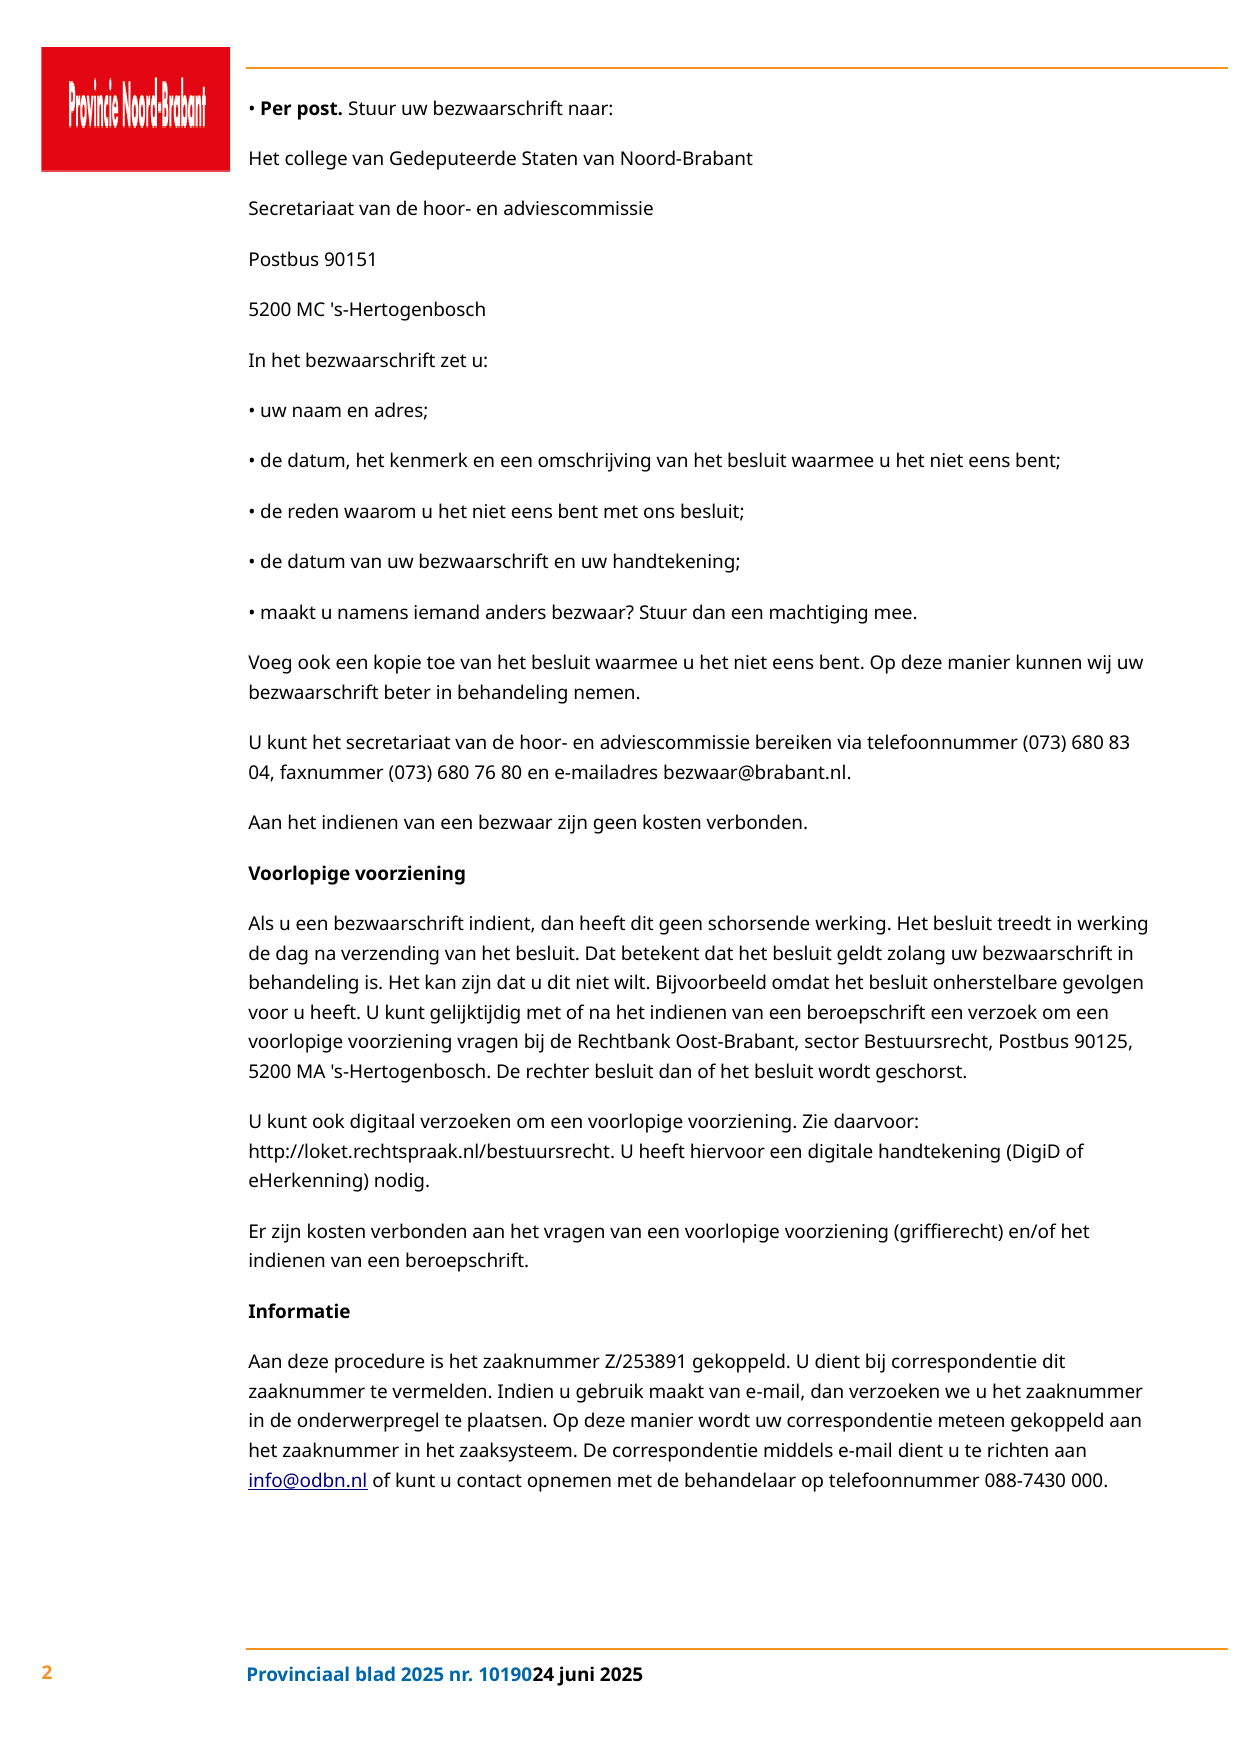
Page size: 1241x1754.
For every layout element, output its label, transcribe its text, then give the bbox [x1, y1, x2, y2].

text Postbus 90151 [248, 246, 1152, 272]
text Het college van Gedeputeerde Staten van Noord-Brabant [248, 145, 1152, 171]
text 5200 MC 's‑Hertogenbosch [248, 296, 1152, 322]
picture [41, 47, 231, 172]
text Secretariaat van de hoor- en adviescommissie [248, 196, 1152, 221]
text • Per post. Stuur uw bezwaarschrift naar: [248, 95, 1152, 121]
text U kunt het secretariaat van de hoor- en adviescommissie bereiken via telefoonnummer (073) 680 83 04, faxnummer (073) 680 76 80 en e-mailadres bezwaar@brabant.nl. [248, 729, 1152, 785]
text • de reden waarom u het niet eens bent met ons besluit; [248, 498, 1152, 524]
text Aan deze procedure is het zaaknummer Z/253891 gekoppeld. U dient bij correspondentie dit zaaknummer te vermelden. Indien u gebruik maakt van e-mail, dan verzoeken we u het zaaknummer in de onderwerpregel te plaatsen. Op deze manier wordt uw correspondentie meteen gekoppeld aan het zaaknummer in het zaaksysteem. De correspondentie middels e-mail dient u te richten aan info@odbn.nl of kunt u contact opnemen met de behandelaar op telefoonnummer 088-7430 000. [248, 1348, 1152, 1493]
text • uw naam en adres; [248, 397, 1152, 423]
text In het bezwaarschrift zet u: [248, 347, 1152, 373]
text Informatie [248, 1298, 1152, 1324]
text Er zijn kosten verbonden aan het vragen van een voorlopige voorziening (griffierecht) en/of het indienen van een beroepschrift. [248, 1218, 1152, 1273]
text Aan het indienen van een bezwaar zijn geen kosten verbonden. [248, 809, 1152, 835]
text • de datum van uw bezwaarschrift en uw handtekening; [248, 548, 1152, 574]
text Voeg ook een kopie toe van het besluit waarmee u het niet eens bent. Op deze manier kunnen wij uw bezwaarschrift beter in behandeling nemen. [248, 649, 1152, 705]
text U kunt ook digitaal verzoeken om een voorlopige voorziening. Zie daarvoor: http://loket.rechtspraak.nl/bestuursrecht. U heeft hiervoor een digitale handtekening (DigiD of eHerkenning) nodig. [248, 1108, 1152, 1193]
text Voorlopige voorziening [248, 860, 1152, 886]
text Als u een bezwaarschrift indient, dan heeft dit geen schorsende werking. Het besluit treedt in werking de dag na verzending van het besluit. Dat betekent dat het besluit geldt zolang uw bezwaarschrift in behandeling is. Het kan zijn dat u dit niet wilt. Bijvoorbeeld omdat het besluit onherstelbare gevolgen voor u heeft. U kunt gelijktijdig met of na het indienen van een beroepschrift een verzoek om een voorlopige voorziening vragen bij de Rechtbank Oost-Brabant, sector Bestuursrecht, Postbus 90125, 5200 MA 's‑Hertogenbosch. De rechter besluit dan of het besluit wordt geschorst. [248, 910, 1152, 1084]
text • maakt u namens iemand anders bezwaar? Stuur dan een machtiging mee. [248, 599, 1152, 625]
text • de datum, het kenmerk en een omschrijving van het besluit waarmee u het niet eens bent; [248, 448, 1152, 473]
